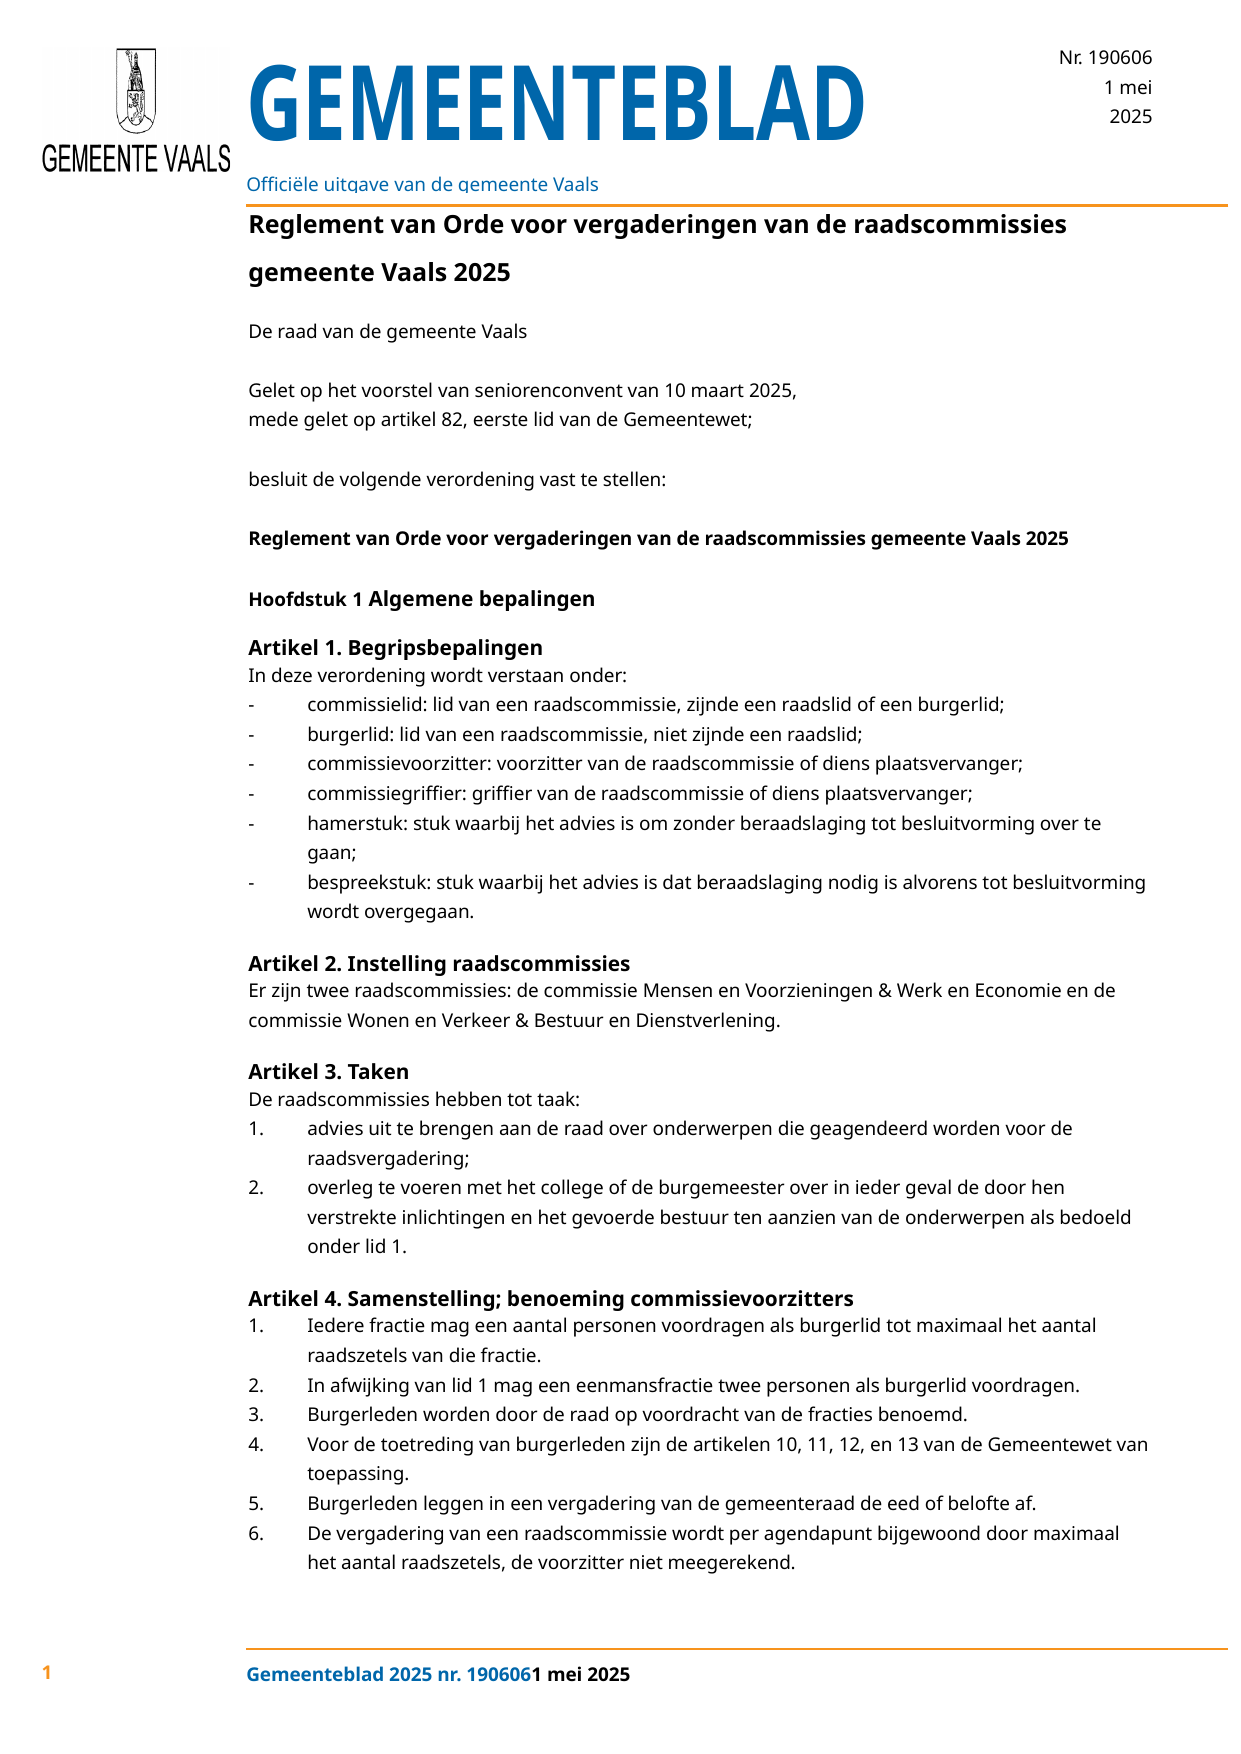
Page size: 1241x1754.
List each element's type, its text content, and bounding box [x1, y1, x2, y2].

picture [41, 47, 231, 172]
text Artikel 1. Begripsbepalingen [248, 633, 1152, 662]
text In deze verordening wordt verstaan onder: [248, 662, 1152, 688]
text mede gelet op artikel 82, eerste lid van de Gemeentewet; [248, 407, 1152, 432]
text Hoofdstuk 1 Algemene bepalingen [248, 584, 1152, 613]
list Voor de toetreding van burgerleden zijn de artikelen 10, 11, 12, en 13 van de Gemeentewet van toepassing. [248, 1431, 1152, 1486]
text Er zijn twee raadscommissies: de commissie Mensen en Voorzieningen & Werk en Economie en de commissie Wonen en Verkeer & Bestuur en Dienstverlening. [248, 977, 1152, 1033]
list In afwijking van lid 1 mag een eenmansfractie twee personen als burgerlid voordragen. [248, 1372, 1152, 1397]
list advies uit te brengen aan de raad over onderwerpen die geagendeerd worden voor de raadsvergadering; [248, 1115, 1152, 1171]
text Artikel 2. Instelling raadscommissies [248, 949, 1152, 977]
list burgerlid: lid van een raadscommissie, niet zijnde een raadslid; [248, 721, 1152, 747]
list overleg te voeren met het college of de burgemeester over in ieder geval de door hen verstrekte inlichtingen en het gevoerde bestuur ten aanzien van de onderwerpen als bedoeld onder lid 1. [248, 1174, 1152, 1259]
list Burgerleden leggen in een vergadering van de gemeenteraad de eed of belofte af. [248, 1490, 1152, 1516]
list commissielid: lid van een raadscommissie, zijnde een raadslid of een burgerlid; [248, 691, 1152, 717]
text besluit de volgende verordening vast te stellen: [248, 466, 1152, 492]
list Iedere fractie mag een aantal personen voordragen als burgerlid tot maximaal het aantal raadszetels van die fractie. [248, 1313, 1152, 1368]
text Reglement van Orde voor vergaderingen van de raadscommissies gemeente Vaals 2025 [248, 207, 1152, 288]
text De raad van de gemeente Vaals [248, 318, 1152, 344]
list bespreekstuk: stuk waarbij het advies is dat beraadslaging nodig is alvorens tot besluitvorming wordt overgegaan. [248, 869, 1152, 924]
text Gelet op het voorstel van seniorenconvent van 10 maart 2025, [248, 377, 1152, 403]
list hamerstuk: stuk waarbij het advies is om zonder beraadslaging tot besluitvorming over te gaan; [248, 810, 1152, 865]
text De raadscommissies hebben tot taak: [248, 1086, 1152, 1112]
list commissievoorzitter: voorzitter van de raadscommissie of diens plaatsvervanger; [248, 751, 1152, 776]
text Reglement van Orde voor vergaderingen van de raadscommissies gemeente Vaals 2025 [248, 525, 1152, 551]
text Artikel 4. Samenstelling; benoeming commissievoorzitters [248, 1284, 1152, 1313]
list De vergadering van een raadscommissie wordt per agendapunt bijgewoond door maximaal het aantal raadszetels, de voorzitter niet meegerekend. [248, 1520, 1152, 1575]
list commissiegriffier: griffier van de raadscommissie of diens plaatsvervanger; [248, 780, 1152, 806]
text Artikel 3. Taken [248, 1057, 1152, 1086]
list Burgerleden worden door de raad op voordracht van de fracties benoemd. [248, 1401, 1152, 1427]
